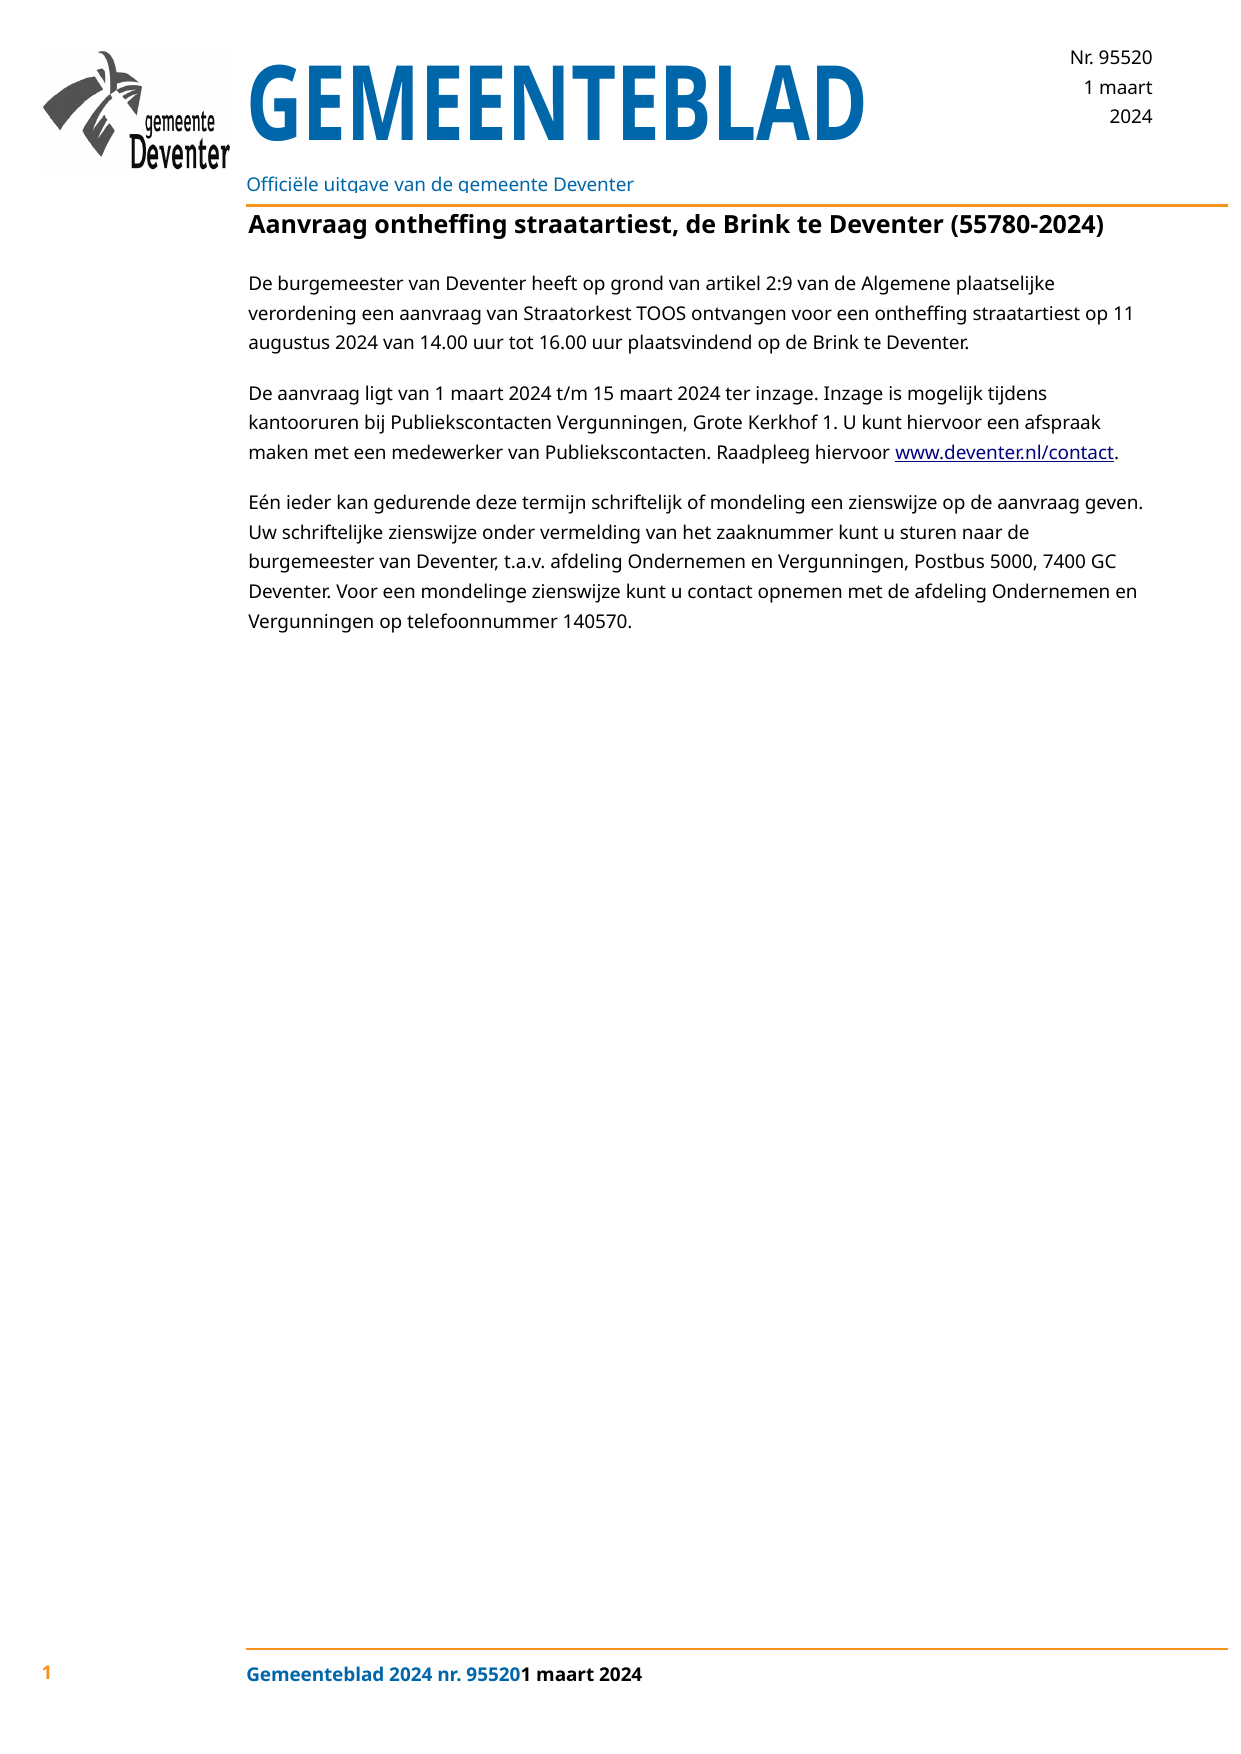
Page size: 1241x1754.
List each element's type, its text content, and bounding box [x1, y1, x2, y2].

text Aanvraag ontheffing straatartiest, de Brink te Deventer (55780-2024) [248, 207, 1152, 241]
text De aanvraag ligt van 1 maart 2024 t/m 15 maart 2024 ter inzage. Inzage is mogelijk tijdens kantooruren bij Publiekscontacten Vergunningen, Grote Kerkhof 1. U kunt hiervoor een afspraak maken met een medewerker van Publiekscontacten. Raadpleeg hiervoor www.deventer.nl/contact. [248, 380, 1152, 465]
text Eén ieder kan gedurende deze termijn schriftelijk of mondeling een zienswijze op de aanvraag geven. Uw schriftelijke zienswijze onder vermelding van het zaaknummer kunt u sturen naar de burgemeester van Deventer, t.a.v. afdeling Ondernemen en Vergunningen, Postbus 5000, 7400 GC Deventer. Voor een mondelinge zienswijze kunt u contact opnemen met de afdeling Ondernemen en Vergunningen op telefoonnummer 140570. [248, 489, 1152, 633]
text De burgemeester van Deventer heeft op grond van artikel 2:9 van de Algemene plaatselijke verordening een aanvraag van Straatorkest TOOS ontvangen voor een ontheffing straatartiest op 11 augustus 2024 van 14.00 uur tot 16.00 uur plaatsvindend op de Brink te Deventer. [248, 270, 1152, 355]
picture [41, 47, 231, 172]
